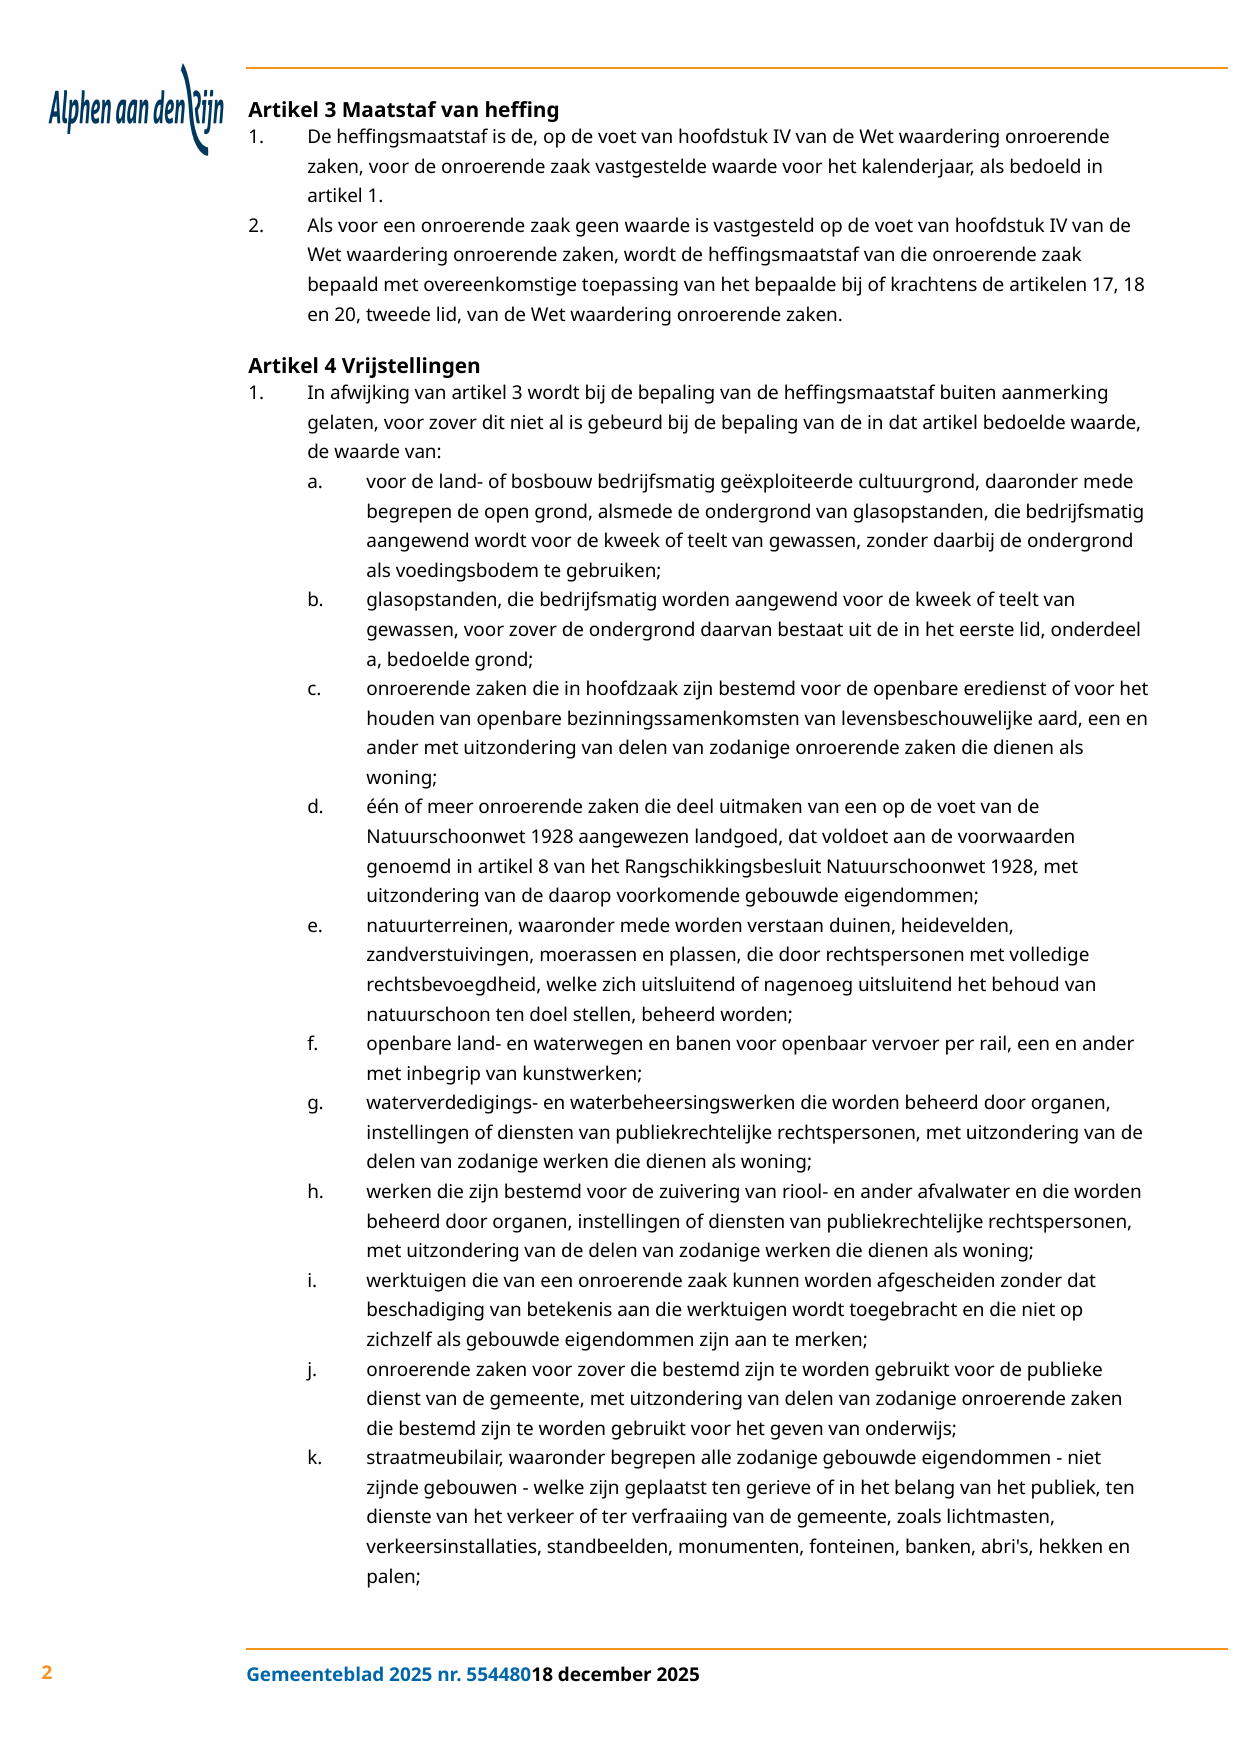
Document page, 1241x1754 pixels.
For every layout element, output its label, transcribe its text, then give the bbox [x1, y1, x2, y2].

list De heffingsmaatstaf is de, op de voet van hoofdstuk IV van de Wet waardering onroerende zaken, voor de onroerende zaak vastgestelde waarde voor het kalenderjaar, als bedoeld in artikel 1. [248, 123, 1152, 208]
text Artikel 4 Vrijstellingen [248, 351, 1152, 379]
list onroerende zaken voor zover die bestemd zijn te worden gebruikt voor de publieke dienst van de gemeente, met uitzondering van delen van zodanige onroerende zaken die bestemd zijn te worden gebruikt voor het geven van onderwijs; [307, 1356, 1152, 1441]
list werktuigen die van een onroerende zaak kunnen worden afgescheiden zonder dat beschadiging van betekenis aan die werktuigen wordt toegebracht en die niet op zichzelf als gebouwde eigendommen zijn aan te merken; [307, 1267, 1152, 1352]
list waterverdedigings- en waterbeheersingswerken die worden beheerd door organen, instellingen of diensten van publiekrechtelijke rechtspersonen, met uitzondering van de delen van zodanige werken die dienen als woning; [307, 1089, 1152, 1174]
list glasopstanden, die bedrijfsmatig worden aangewend voor de kweek of teelt van gewassen, voor zover de ondergrond daarvan bestaat uit de in het eerste lid, onderdeel a, bedoelde grond; [307, 587, 1152, 672]
list openbare land- en waterwegen en banen voor openbaar vervoer per rail, een en ander met inbegrip van kunstwerken; [307, 1030, 1152, 1086]
list straatmeubilair, waaronder begrepen alle zodanige gebouwde eigendommen - niet zijnde gebouwen - welke zijn geplaatst ten gerieve of in het belang van het publiek, ten dienste van het verkeer of ter verfraaiing van de gemeente, zoals lichtmasten, verkeersinstallaties, standbeelden, monumenten, fonteinen, banken, abri's, hekken en palen; [307, 1444, 1152, 1589]
list natuurterreinen, waaronder mede worden verstaan duinen, heidevelden, zandverstuivingen, moerassen en plassen, die door rechtspersonen met volledige rechtsbevoegdheid, welke zich uitsluitend of nagenoeg uitsluitend het behoud van natuurschoon ten doel stellen, beheerd worden; [307, 912, 1152, 1027]
list Als voor een onroerende zaak geen waarde is vastgesteld op de voet van hoofdstuk IV van de Wet waardering onroerende zaken, wordt de heffingsmaatstaf van die onroerende zaak bepaald met overeenkomstige toepassing van het bepaalde bij of krachtens de artikelen 17, 18 en 20, tweede lid, van de Wet waardering onroerende zaken. [248, 212, 1152, 326]
list één of meer onroerende zaken die deel uitmaken van een op de voet van de Natuurschoonwet 1928 aangewezen landgoed, dat voldoet aan de voorwaarden genoemd in artikel 8 van het Rangschikkingsbesluit Natuurschoonwet 1928, met uitzondering van de daarop voorkomende gebouwde eigendommen; [307, 794, 1152, 908]
list onroerende zaken die in hoofdzaak zijn bestemd voor de openbare eredienst of voor het houden van openbare bezinningssamenkomsten van levensbeschouwelijke aard, een en ander met uitzondering van delen van zodanige onroerende zaken die dienen als woning; [307, 675, 1152, 790]
text Artikel 3 Maatstaf van heffing [248, 95, 1152, 123]
list werken die zijn bestemd voor de zuivering van riool- en ander afvalwater en die worden beheerd door organen, instellingen of diensten van publiekrechtelijke rechtspersonen, met uitzondering van de delen van zodanige werken die dienen als woning; [307, 1178, 1152, 1263]
picture [41, 47, 231, 172]
list voor de land- of bosbouw bedrijfsmatig geëxploiteerde cultuurgrond, daaronder mede begrepen de open grond, alsmede de ondergrond van glasopstanden, die bedrijfsmatig aangewend wordt voor de kweek of teelt van gewassen, zonder daarbij de ondergrond als voedingsbodem te gebruiken; [307, 468, 1152, 583]
list In afwijking van artikel 3 wordt bij de bepaling van de heffingsmaatstaf buiten aanmerking gelaten, voor zover dit niet al is gebeurd bij de bepaling van de in dat artikel bedoelde waarde, de waarde van: [248, 379, 1152, 464]
